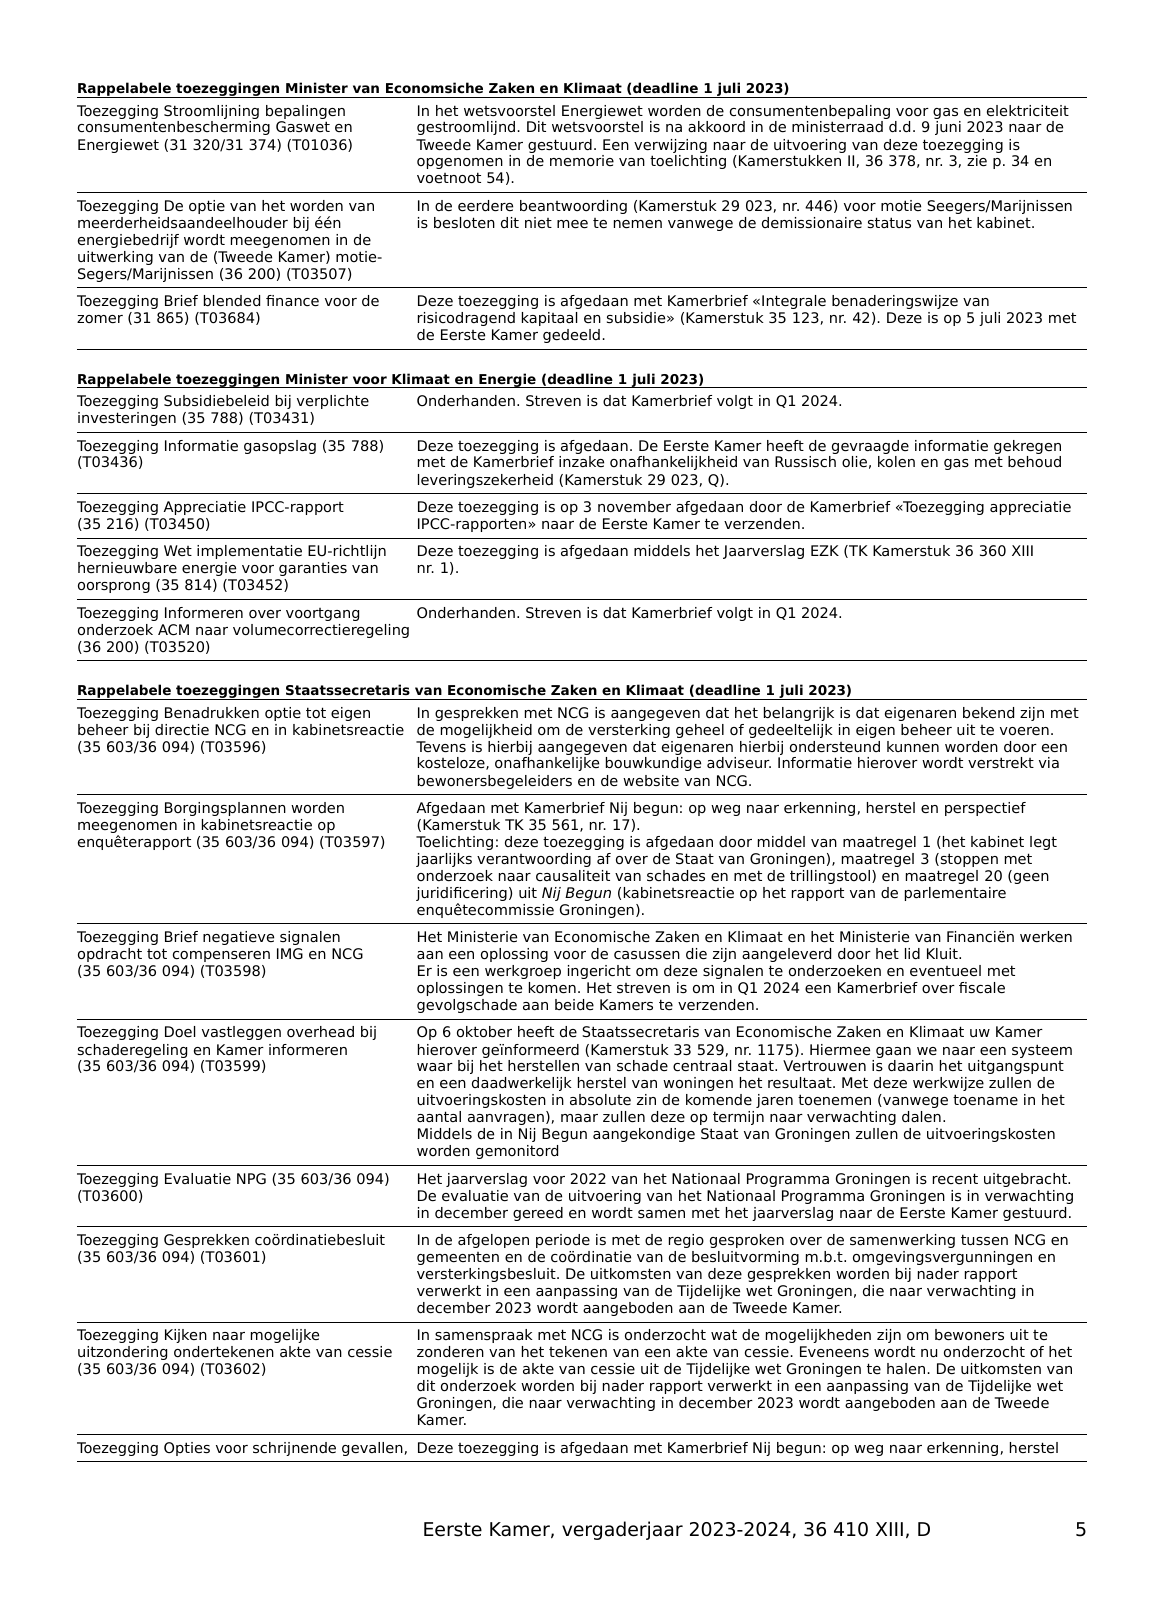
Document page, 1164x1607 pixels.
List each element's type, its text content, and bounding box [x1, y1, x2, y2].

table_cell Onderhanden. Streven is dat Kamerbrief volgt in Q1 2024. [410, 600, 1087, 660]
table_cell Het Ministerie van Economische Zaken en Klimaat en het Ministerie van Financiën werken aan een oplossing voor de casussen die zijn aangeleverd door het lid Kluit. Er is een werkgroep ingericht om deze signalen te onderzoeken en eventueel met oplossingen te komen. Het streven is om in Q1 2024 een Kamerbrief over fiscale gevolgschade aan beide Kamers te verzenden. [410, 924, 1087, 1019]
table_cell Toezegging Kijken naar mogelijke uitzondering ondertekenen akte van cessie (35 603/36 094) (T03602) [77, 1323, 410, 1434]
table_cell Deze toezegging is op 3 november afgedaan door de Kamerbrief «Toezegging appreciatie IPCC-rapporten» naar de Eerste Kamer te verzenden. [410, 494, 1087, 537]
table_cell Toezegging Opties voor schrijnende gevallen, [77, 1435, 410, 1461]
table_cell Toezegging Brief blended finance voor de zomer (31 865) (T03684) [77, 288, 410, 349]
table_cell Deze toezegging is afgedaan. De Eerste Kamer heeft de gevraagde informatie gekregen met de Kamerbrief inzake onafhankelijkheid van Russisch olie, kolen en gas met behoud leveringszekerheid (Kamerstuk 29 023, Q). [410, 433, 1087, 493]
table_cell In de eerdere beantwoording (Kamerstuk 29 023, nr. 446) voor motie Seegers/Marijnissen is besloten dit niet mee te nemen vanwege de demissionaire status van het kabinet. [410, 193, 1087, 287]
table_cell Toezegging Appreciatie IPCC-rapport (35 216) (T03450) [77, 494, 410, 537]
table_cell Toezegging Borgingsplannen worden meegenomen in kabinetsreactie op enquêterapport (35 603/36 094) (T03597) [77, 795, 410, 923]
table_cell In het wetsvoorstel Energiewet worden de consumentenbepaling voor gas en elektriciteit gestroomlijnd. Dit wetsvoorstel is na akkoord in de ministerraad d.d. 9 juni 2023 naar de Tweede Kamer gestuurd. Een verwijzing naar de uitvoering van deze toezegging is opgenomen in de memorie van toelichting (Kamerstukken II, 36 378, nr. 3, zie p. 34 en voetnoot 54). [410, 98, 1087, 192]
table_cell Toezegging Doel vastleggen overhead bij schaderegeling en Kamer informeren (35 603/36 094) (T03599) [77, 1020, 410, 1165]
table_cell Deze toezegging is afgedaan met Kamerbrief Nij begun: op weg naar erkenning, herstel [410, 1435, 1087, 1461]
table_cell Toezegging Subsidiebeleid bij verplichte investeringen (35 788) (T03431) [77, 388, 410, 432]
table_header Rappelabele toezeggingen Minister voor Klimaat en Energie (deadline 1 juli 2023) [77, 372, 1087, 387]
table_cell Toezegging Gesprekken coördinatiebesluit (35 603/36 094) (T03601) [77, 1227, 410, 1322]
table_header Rappelabele toezeggingen Staatssecretaris van Economische Zaken en Klimaat (deadline 1 juli 2023) [77, 683, 1087, 699]
table_cell Toezegging Informeren over voortgang onderzoek ACM naar volumecorrectieregeling (36 200) (T03520) [77, 600, 410, 660]
table_cell Toezegging Evaluatie NPG (35 603/36 094) (T03600) [77, 1166, 410, 1226]
table_cell In gesprekken met NCG is aangegeven dat het belangrijk is dat eigenaren bekend zijn met de mogelijkheid om de versterking geheel of gedeeltelijk in eigen beheer uit te voeren. Tevens is hierbij aangegeven dat eigenaren hierbij ondersteund kunnen worden door een kosteloze, onafhankelijke bouwkundige adviseur. Informatie hierover wordt verstrekt via bewonersbegeleiders en de website van NCG. [410, 700, 1087, 794]
table_cell Toezegging Benadrukken optie tot eigen beheer bij directie NCG en in kabinetsreactie (35 603/36 094) (T03596) [77, 700, 410, 794]
table_cell Toezegging Brief negatieve signalen opdracht tot compenseren IMG en NCG (35 603/36 094) (T03598) [77, 924, 410, 1019]
table_cell Deze toezegging is afgedaan met Kamerbrief «Integrale benaderingswijze van risicodragend kapitaal en subsidie» (Kamerstuk 35 123, nr. 42). Deze is op 5 juli 2023 met de Eerste Kamer gedeeld. [410, 288, 1087, 349]
table_cell Toezegging De optie van het worden van meerderheidsaandeelhouder bij één energiebedrijf wordt meegenomen in de uitwerking van de (Tweede Kamer) motie-Segers/Marijnissen (36 200) (T03507) [77, 193, 410, 287]
table_cell In samenspraak met NCG is onderzocht wat de mogelijkheden zijn om bewoners uit te zonderen van het tekenen van een akte van cessie. Eveneens wordt nu onderzocht of het mogelijk is de akte van cessie uit de Tijdelijke wet Groningen te halen. De uitkomsten van dit onderzoek worden bij nader rapport verwerkt in een aanpassing van de Tijdelijke wet Groningen, die naar verwachting in december 2023 wordt aangeboden aan de Tweede Kamer. [410, 1323, 1087, 1434]
table_cell Toezegging Stroomlijning bepalingen consumentenbescherming Gaswet en Energiewet (31 320/31 374) (T01036) [77, 98, 410, 192]
table_cell Toezegging Informatie gasopslag (35 788) (T03436) [77, 433, 410, 493]
table_cell Het jaarverslag voor 2022 van het Nationaal Programma Groningen is recent uitgebracht. De evaluatie van de uitvoering van het Nationaal Programma Groningen is in verwachting in december gereed en wordt samen met het jaarverslag naar de Eerste Kamer gestuurd. [410, 1166, 1087, 1226]
table_cell Onderhanden. Streven is dat Kamerbrief volgt in Q1 2024. [410, 388, 1087, 432]
table_cell Deze toezegging is afgedaan middels het Jaarverslag EZK (TK Kamerstuk 36 360 XIII nr. 1). [410, 539, 1087, 599]
table_cell Afgedaan met Kamerbrief Nij begun: op weg naar erkenning, herstel en perspectief (Kamerstuk TK 35 561, nr. 17). Toelichting: deze toezegging is afgedaan door middel van maatregel 1 (het kabinet legt jaarlijks verantwoording af over de Staat van Groningen), maatregel 3 (stoppen met onderzoek naar causaliteit van schades en met de trillingstool) en maatregel 20 (geen juridificering) uit Nij Begun (kabinetsreactie op het rapport van de parlementaire enquêtecommissie Groningen). [410, 795, 1087, 923]
table_cell In de afgelopen periode is met de regio gesproken over de samenwerking tussen NCG en gemeenten en de coördinatie van de besluitvorming m.b.t. omgevingsvergunningen en versterkingsbesluit. De uitkomsten van deze gesprekken worden bij nader rapport verwerkt in een aanpassing van de Tijdelijke wet Groningen, die naar verwachting in december 2023 wordt aangeboden aan de Tweede Kamer. [410, 1227, 1087, 1322]
table_cell Toezegging Wet implementatie EU-richtlijn hernieuwbare energie voor garanties van oorsprong (35 814) (T03452) [77, 539, 410, 599]
table_cell Op 6 oktober heeft de Staatssecretaris van Economische Zaken en Klimaat uw Kamer hierover geïnformeerd (Kamerstuk 33 529, nr. 1175). Hiermee gaan we naar een systeem waar bij het herstellen van schade centraal staat. Vertrouwen is daarin het uitgangspunt en een daadwerkelijk herstel van woningen het resultaat. Met deze werkwijze zullen de uitvoeringskosten in absolute zin de komende jaren toenemen (vanwege toename in het aantal aanvragen), maar zullen deze op termijn naar verwachting dalen. Middels de in Nij Begun aangekondige Staat van Groningen zullen de uitvoeringskosten worden gemonitord [410, 1020, 1087, 1165]
table_header Rappelabele toezeggingen Minister van Economsiche Zaken en Klimaat (deadline 1 juli 2023) [77, 81, 1087, 97]
